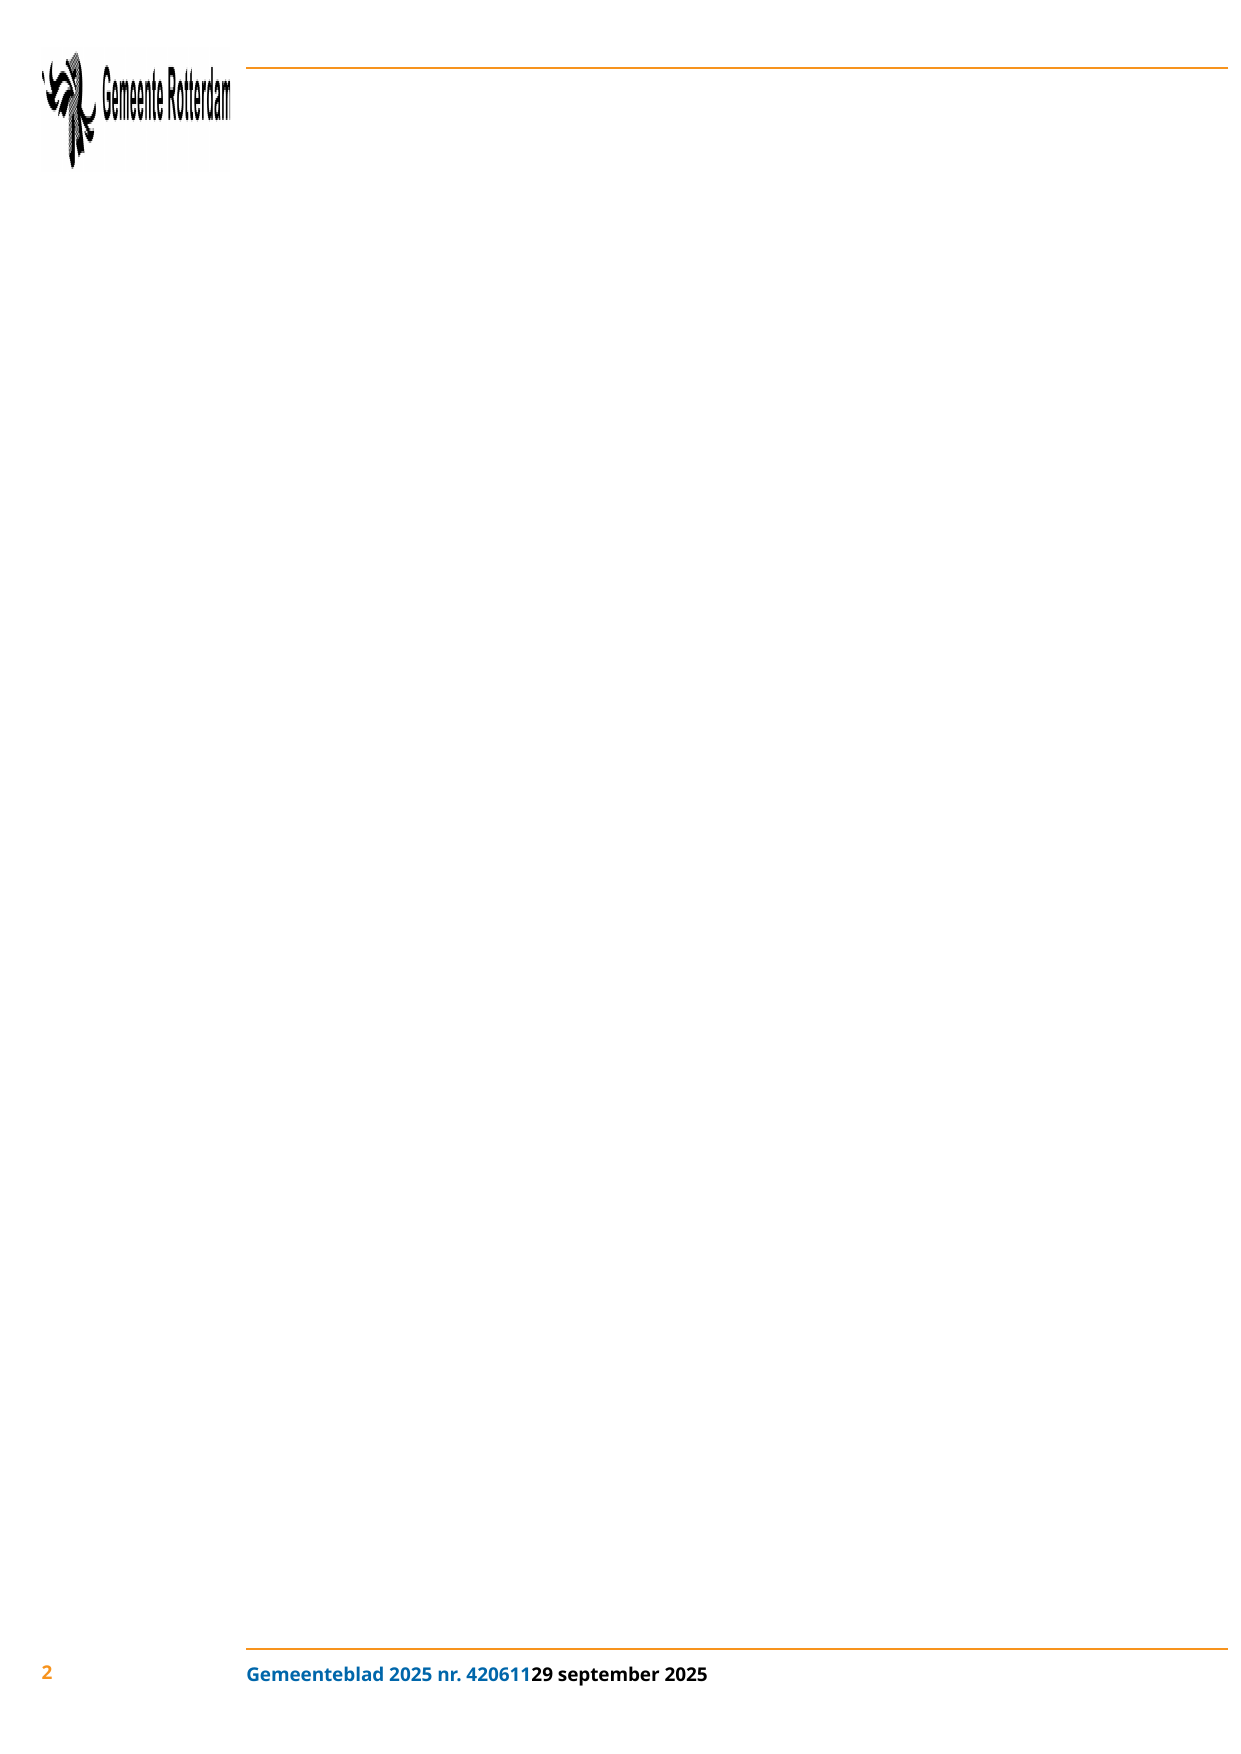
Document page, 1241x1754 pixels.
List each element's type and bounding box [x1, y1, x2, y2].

picture [41, 47, 231, 172]
